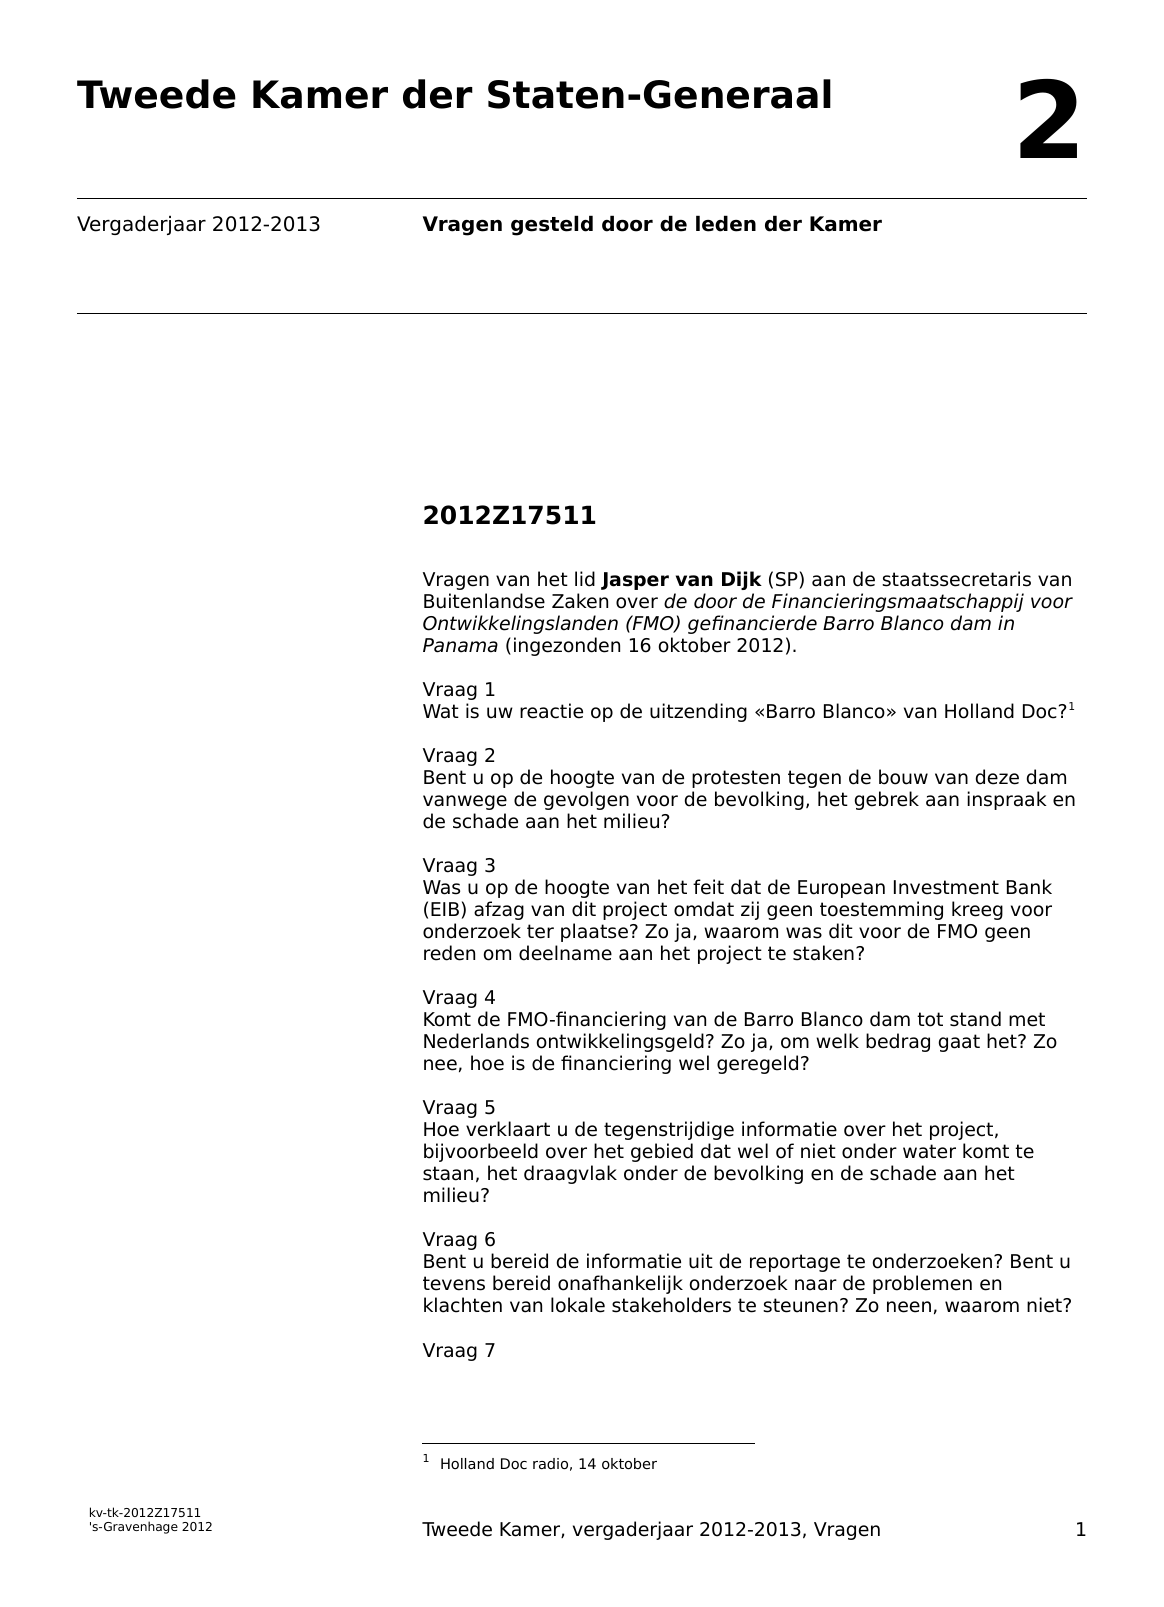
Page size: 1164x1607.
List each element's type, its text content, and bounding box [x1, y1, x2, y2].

text Vraag 6 [422, 1229, 1087, 1251]
text Holland Doc radio, 14 oktober [422, 1452, 1087, 1474]
text kv-tk-2012Z17511 [88, 1506, 323, 1520]
text Vragen van het lid Jasper van Dijk (SP) aan de staatssecretaris van Buitenlandse Zaken over de door de Financieringsmaatschappij voor Ontwikkelingslanden (FMO) gefinancierde Barro Blanco dam in Panama (ingezonden 16 oktober 2012). [422, 569, 1087, 657]
text 's-Gravenhage 2012 [88, 1520, 323, 1534]
text Vraag 3 [422, 855, 1087, 877]
table_cell Vragen gesteld door de leden der Kamer [422, 199, 1087, 313]
text Vraag 4 [422, 987, 1087, 1009]
text 2012Z17511 [422, 501, 1087, 531]
text Vraag 7 [422, 1339, 1087, 1361]
text Komt de FMO-financiering van de Barro Blanco dam tot stand met Nederlands ontwikkelingsgeld? Zo ja, om welk bedrag gaat het? Zo nee, hoe is de financiering wel geregeld? [422, 1009, 1087, 1075]
text Was u op de hoogte van het feit dat de European Investment Bank (EIB) afzag van dit project omdat zij geen toestemming kreeg voor onderzoek ter plaatse? Zo ja, waarom was dit voor de FMO geen reden om deelname aan het project te staken? [422, 877, 1087, 965]
text Hoe verklaart u de tegenstrijdige informatie over het project, bijvoorbeeld over het gebied dat wel of niet onder water komt te staan, het draagvlak onder de bevolking en de schade aan het milieu? [422, 1119, 1087, 1207]
text Wat is uw reactie op de uitzending «Barro Blanco» van Holland Doc? [422, 701, 1087, 723]
text Vraag 1 [422, 679, 1087, 701]
text Vraag 2 [422, 745, 1087, 767]
text Bent u op de hoogte van de protesten tegen de bouw van deze dam vanwege de gevolgen voor de bevolking, het gebrek aan inspraak en de schade aan het milieu? [422, 767, 1087, 833]
text Bent u bereid de informatie uit de reportage te onderzoeken? Bent u tevens bereid onafhankelijk onderzoek naar de problemen en klachten van lokale stakeholders te steunen? Zo neen, waarom niet? [422, 1251, 1087, 1317]
table_header 2 [886, 59, 1087, 198]
table_header Tweede Kamer der Staten-Generaal [77, 59, 886, 198]
text Vraag 5 [422, 1097, 1087, 1119]
table_cell Vergaderjaar 2012-2013 [77, 199, 422, 313]
